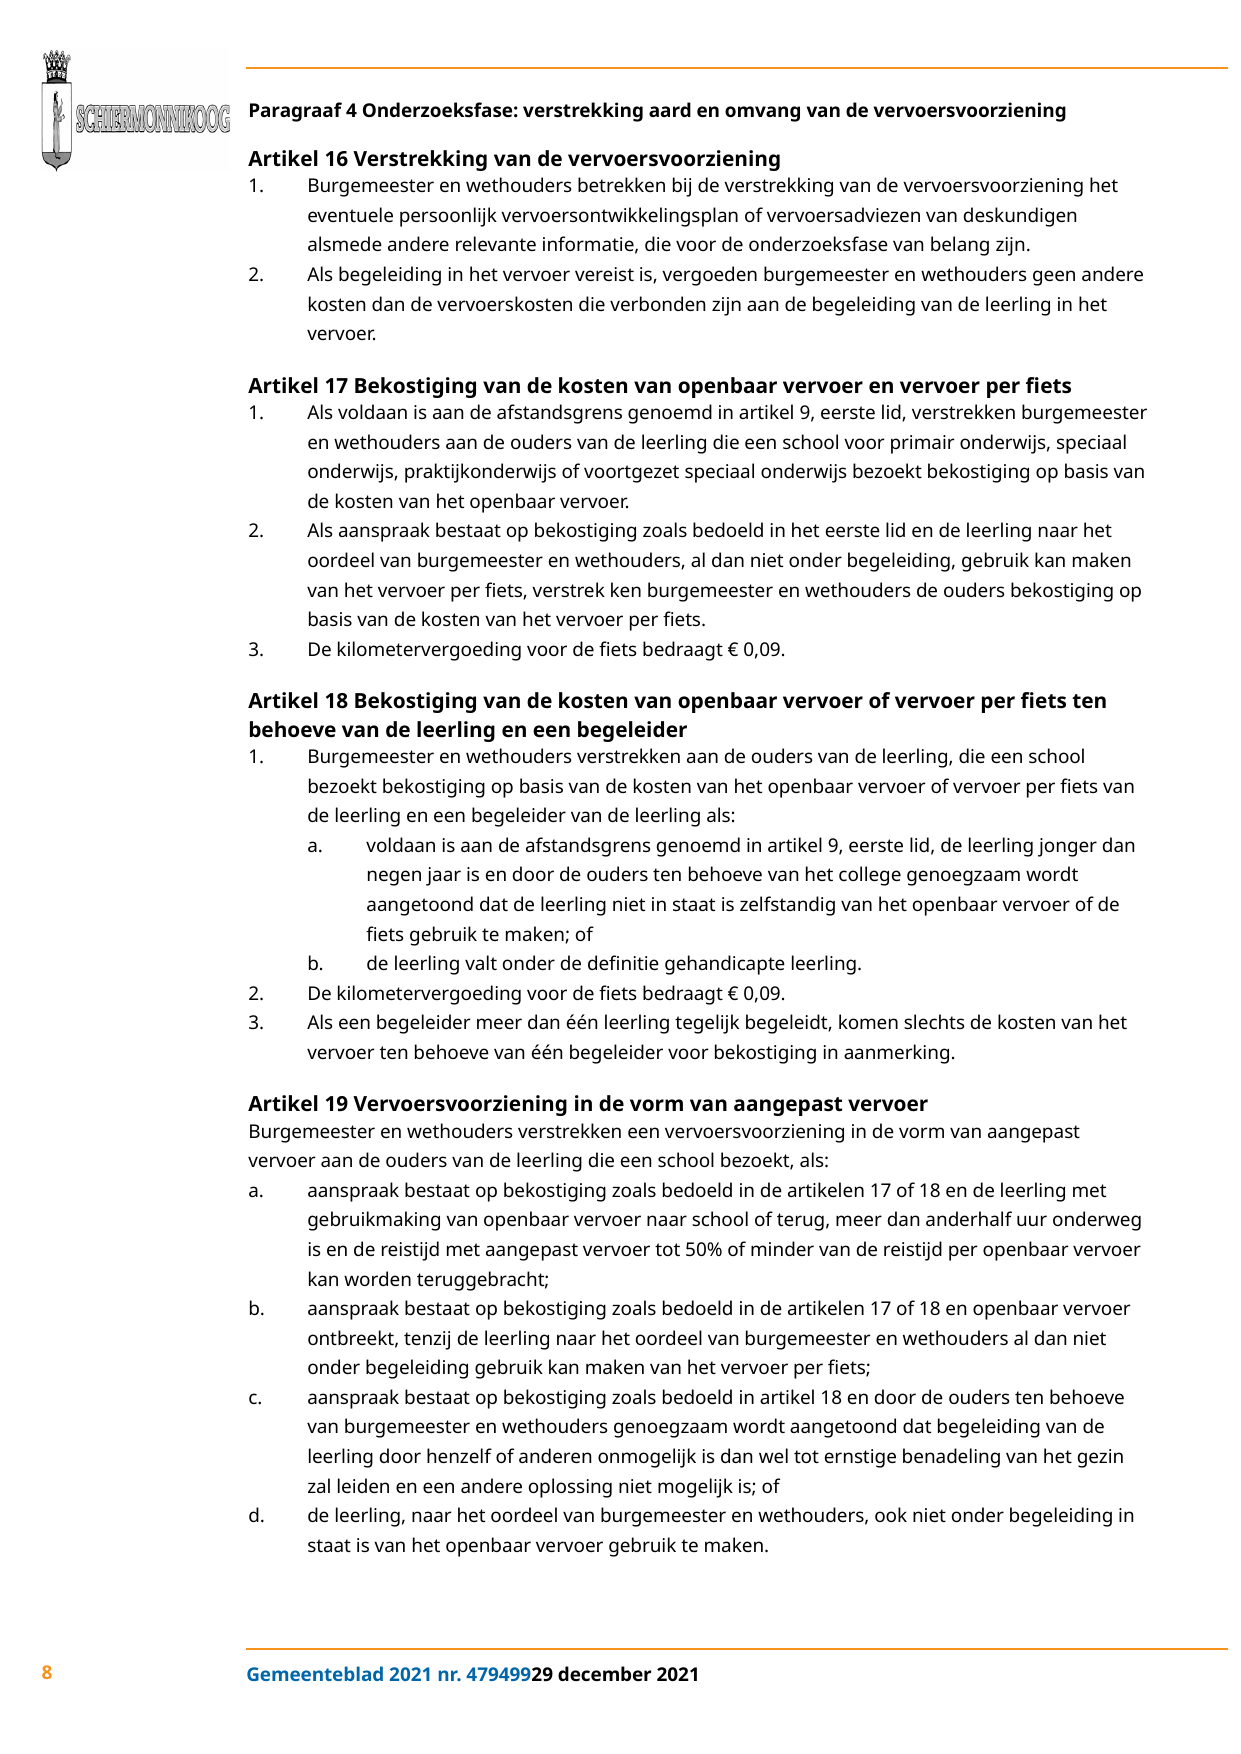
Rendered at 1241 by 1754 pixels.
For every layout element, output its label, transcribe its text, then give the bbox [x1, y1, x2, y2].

list De kilometervergoeding voor de fiets bedraagt € 0,09. [248, 980, 1152, 1006]
list Als aanspraak bestaat op bekostiging zoals bedoeld in het eerste lid en de leerling naar het oordeel van burgemeester en wethouders, al dan niet onder begeleiding, gebruik kan maken van het vervoer per fiets, verstrek ken burgemeester en wethouders de ouders bekostiging op basis van de kosten van het vervoer per fiets. [248, 518, 1152, 632]
list Burgemeester en wethouders verstrekken aan de ouders van de leerling, die een school bezoekt bekostiging op basis van de kosten van het openbaar vervoer of vervoer per fiets van de leerling en een begeleider van de leerling als: [248, 743, 1152, 828]
picture [41, 47, 231, 172]
text Paragraaf 4 Onderzoeksfase: verstrekking aard en omvang van de vervoersvoorziening [248, 95, 1152, 123]
list aanspraak bestaat op bekostiging zoals bedoeld in de artikelen 17 of 18 en de leerling met gebruikmaking van openbaar vervoer naar school of terug, meer dan anderhalf uur onderweg is en de reistijd met aangepast vervoer tot 50% of minder van de reistijd per openbaar vervoer kan worden teruggebracht; [248, 1177, 1152, 1292]
list Als begeleiding in het vervoer vereist is, vergoeden burgemeester en wethouders geen andere kosten dan de vervoerskosten die verbonden zijn aan de begeleiding van de leerling in het vervoer. [248, 261, 1152, 346]
list voldaan is aan de afstandsgrens genoemd in artikel 9, eerste lid, de leerling jonger dan negen jaar is en door de ouders ten behoeve van het college genoegzaam wordt aangetoond dat de leerling niet in staat is zelfstandig van het openbaar vervoer of de fiets gebruik te maken; of [307, 832, 1152, 946]
text Burgemeester en wethouders verstrekken een vervoersvoorziening in de vorm van aangepast vervoer aan de ouders van de leerling die een school bezoekt, als: [248, 1118, 1152, 1173]
list aanspraak bestaat op bekostiging zoals bedoeld in artikel 18 en door de ouders ten behoeve van burgemeester en wethouders genoegzaam wordt aangetoond dat begeleiding van de leerling door henzelf of anderen onmogelijk is dan wel tot ernstige benadeling van het gezin zal leiden en een andere oplossing niet mogelijk is; of [248, 1384, 1152, 1499]
text Artikel 16 Verstrekking van de vervoersvoorziening [248, 144, 1152, 172]
text Artikel 17 Bekostiging van de kosten van openbaar vervoer en vervoer per fiets [248, 371, 1152, 399]
list Burgemeester en wethouders betrekken bij de verstrekking van de vervoersvoorziening het eventuele persoonlijk vervoersontwikkelingsplan of vervoersadviezen van deskundigen alsmede andere relevante informatie, die voor de onderzoeksfase van belang zijn. [248, 172, 1152, 257]
text Artikel 19 Vervoersvoorziening in de vorm van aangepast vervoer [248, 1089, 1152, 1118]
list Als voldaan is aan de afstandsgrens genoemd in artikel 9, eerste lid, verstrekken burgemeester en wethouders aan de ouders van de leerling die een school voor primair onderwijs, speciaal onderwijs, praktijkonderwijs of voortgezet speciaal onderwijs bezoekt bekostiging op basis van de kosten van het openbaar vervoer. [248, 399, 1152, 514]
text Artikel 18 Bekostiging van de kosten van openbaar vervoer of vervoer per fiets ten behoeve van de leerling en een begeleider [248, 686, 1152, 743]
list aanspraak bestaat op bekostiging zoals bedoeld in de artikelen 17 of 18 en openbaar vervoer ontbreekt, tenzij de leerling naar het oordeel van burgemeester en wethouders al dan niet onder begeleiding gebruik kan maken van het vervoer per fiets; [248, 1295, 1152, 1380]
list de leerling valt onder de definitie gehandicapte leerling. [307, 950, 1152, 976]
list de leerling, naar het oordeel van burgemeester en wethouders, ook niet onder begeleiding in staat is van het openbaar vervoer gebruik te maken. [248, 1502, 1152, 1558]
list Als een begeleider meer dan één leerling tegelijk begeleidt, komen slechts de kosten van het vervoer ten behoeve van één begeleider voor bekostiging in aanmerking. [248, 1009, 1152, 1065]
list De kilometervergoeding voor de fiets bedraagt € 0,09. [248, 636, 1152, 662]
